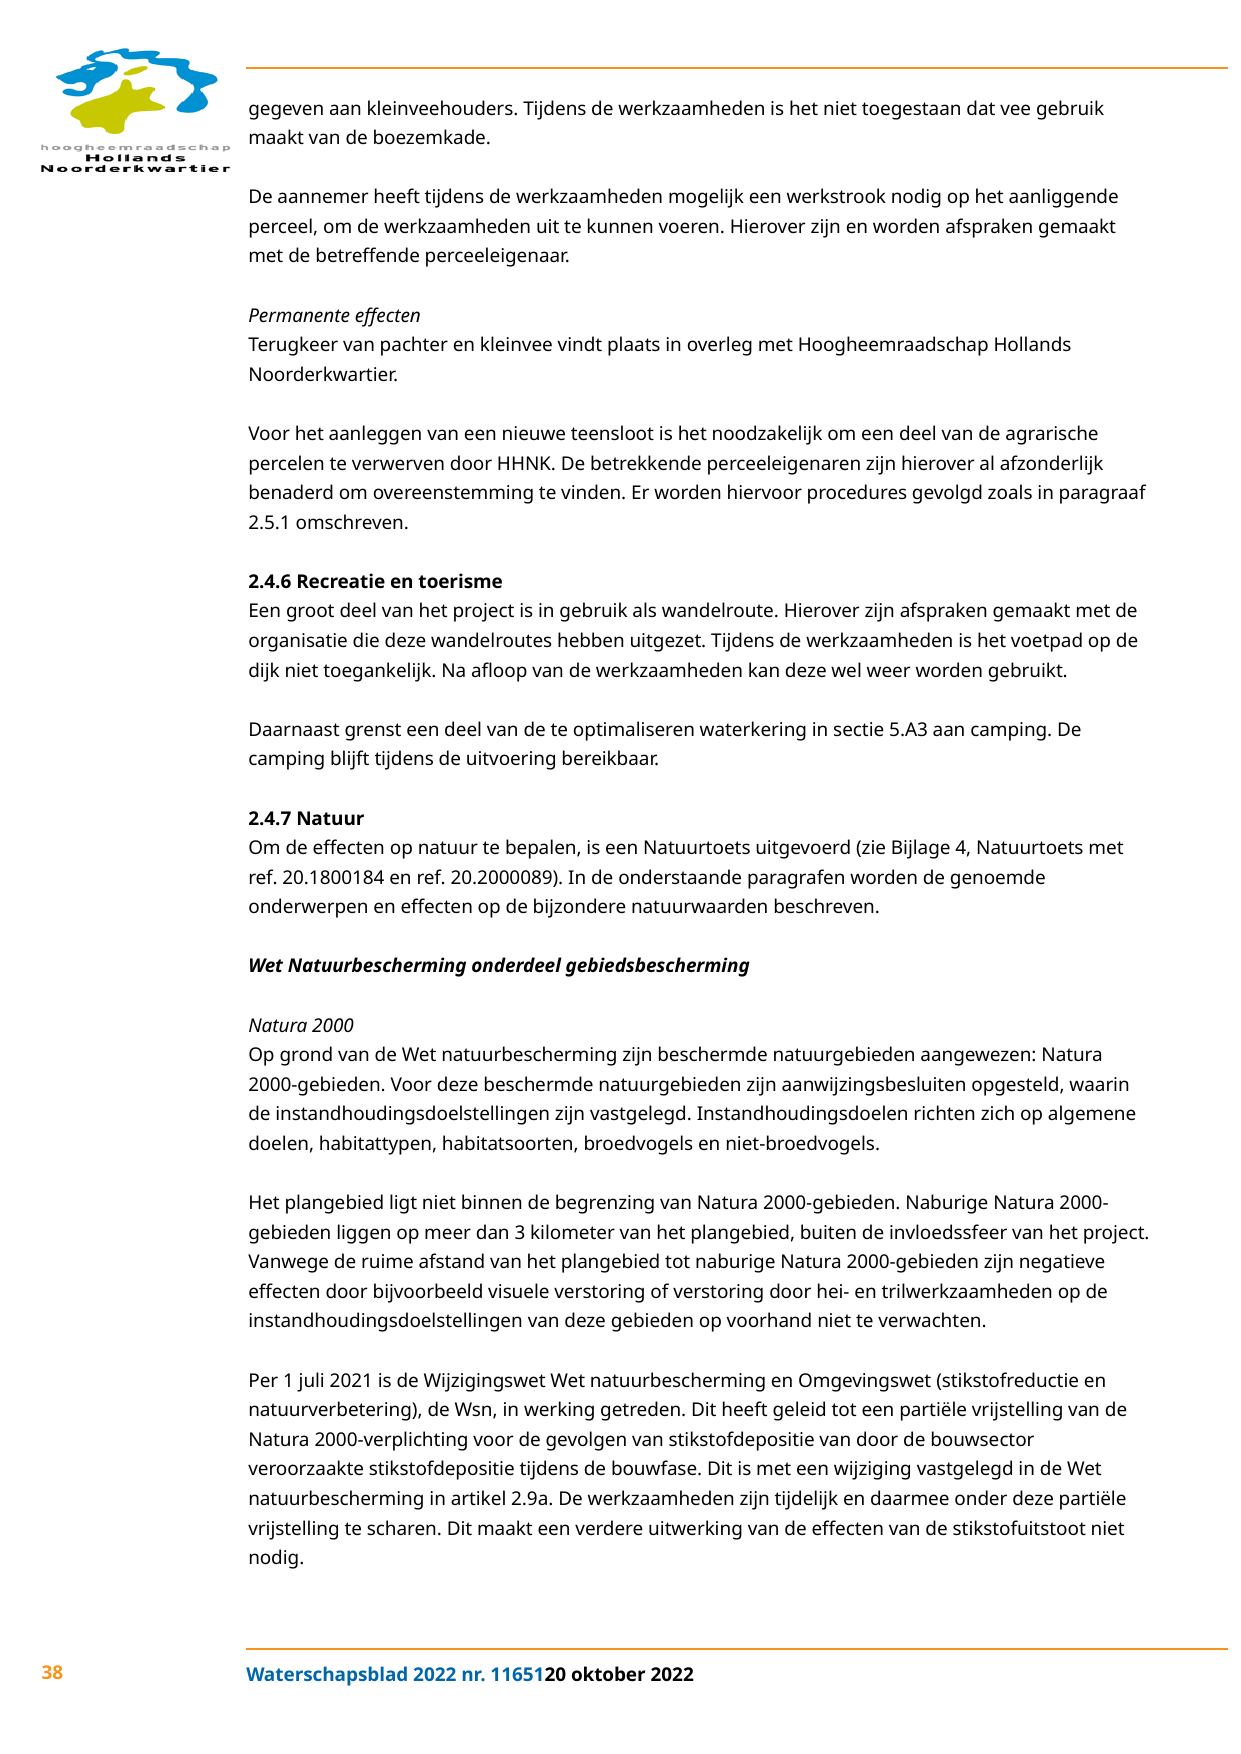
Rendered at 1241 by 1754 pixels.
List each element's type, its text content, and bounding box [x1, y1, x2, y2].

text Daarnaast grenst een deel van de te optimaliseren waterkering in sectie 5.A3 aan camping. De camping blijft tijdens de uitvoering bereikbaar. [248, 716, 1152, 771]
text Op grond van de Wet natuurbescherming zijn beschermde natuurgebieden aangewezen: Natura 2000-gebieden. Voor deze beschermde natuurgebieden zijn aanwijzingsbesluiten opgesteld, waarin de instandhoudingsdoelstellingen zijn vastgelegd. Instandhoudingsdoelen richten zich op algemene doelen, habitattypen, habitatsoorten, broedvogels en niet-broedvogels. [248, 1041, 1152, 1156]
text Per 1 juli 2021 is de Wijzigingswet Wet natuurbescherming en Omgevingswet (stikstofreductie en natuurverbetering), de Wsn, in werking getreden. Dit heeft geleid tot een partiële vrijstelling van de Natura 2000-verplichting voor de gevolgen van stikstofdepositie van door de bouwsector veroorzaakte stikstofdepositie tijdens de bouwfase. Dit is met een wijziging vastgelegd in de Wet natuurbescherming in artikel 2.9a. De werkzaamheden zijn tijdelijk en daarmee onder deze partiële vrijstelling te scharen. Dit maakt een verdere uitwerking van de effecten van de stikstofuitstoot niet nodig. [248, 1367, 1152, 1570]
text Natura 2000 [248, 1012, 1152, 1038]
text gegeven aan kleinveehouders. Tijdens de werkzaamheden is het niet toegestaan dat vee gebruik maakt van de boezemkade. [248, 95, 1152, 150]
text Om de effecten op natuur te bepalen, is een Natuurtoets uitgevoerd (zie Bijlage 4, Natuurtoets met ref. 20.1800184 en ref. 20.2000089). In de onderstaande paragrafen worden de genoemde onderwerpen en effecten op de bijzondere natuurwaarden beschreven. [248, 834, 1152, 919]
picture [41, 47, 231, 172]
text Permanente effecten [248, 302, 1152, 328]
text De aannemer heeft tijdens de werkzaamheden mogelijk een werkstrook nodig op het aanliggende perceel, om de werkzaamheden uit te kunnen voeren. Hierover zijn en worden afspraken gemaakt met de betreffende perceeleigenaar. [248, 183, 1152, 268]
text 2.4.6 Recreatie en toerisme [248, 568, 1152, 594]
text Voor het aanleggen van een nieuwe teensloot is het noodzakelijk om een deel van de agrarische percelen te verwerven door HHNK. De betrekkende perceeleigenaren zijn hierover al afzonderlijk benaderd om overeenstemming te vinden. Er worden hiervoor procedures gevolgd zoals in paragraaf 2.5.1 omschreven. [248, 420, 1152, 535]
text Wet Natuurbescherming onderdeel gebiedsbescherming [248, 953, 1152, 978]
text Het plangebied ligt niet binnen de begrenzing van Natura 2000-gebieden. Naburige Natura 2000-gebieden liggen op meer dan 3 kilometer van het plangebied, buiten de invloedssfeer van het project. Vanwege de ruime afstand van het plangebied tot naburige Natura 2000-gebieden zijn negatieve effecten door bijvoorbeeld visuele verstoring of verstoring door hei- en trilwerkzaamheden op de instandhoudingsdoelstellingen van deze gebieden op voorhand niet te verwachten. [248, 1189, 1152, 1333]
text 2.4.7 Natuur [248, 805, 1152, 831]
text Een groot deel van het project is in gebruik als wandelroute. Hierover zijn afspraken gemaakt met de organisatie die deze wandelroutes hebben uitgezet. Tijdens de werkzaamheden is het voetpad op de dijk niet toegankelijk. Na afloop van de werkzaamheden kan deze wel weer worden gebruikt. [248, 598, 1152, 683]
text Terugkeer van pachter en kleinvee vindt plaats in overleg met Hoogheemraadschap Hollands Noorderkwartier. [248, 331, 1152, 387]
